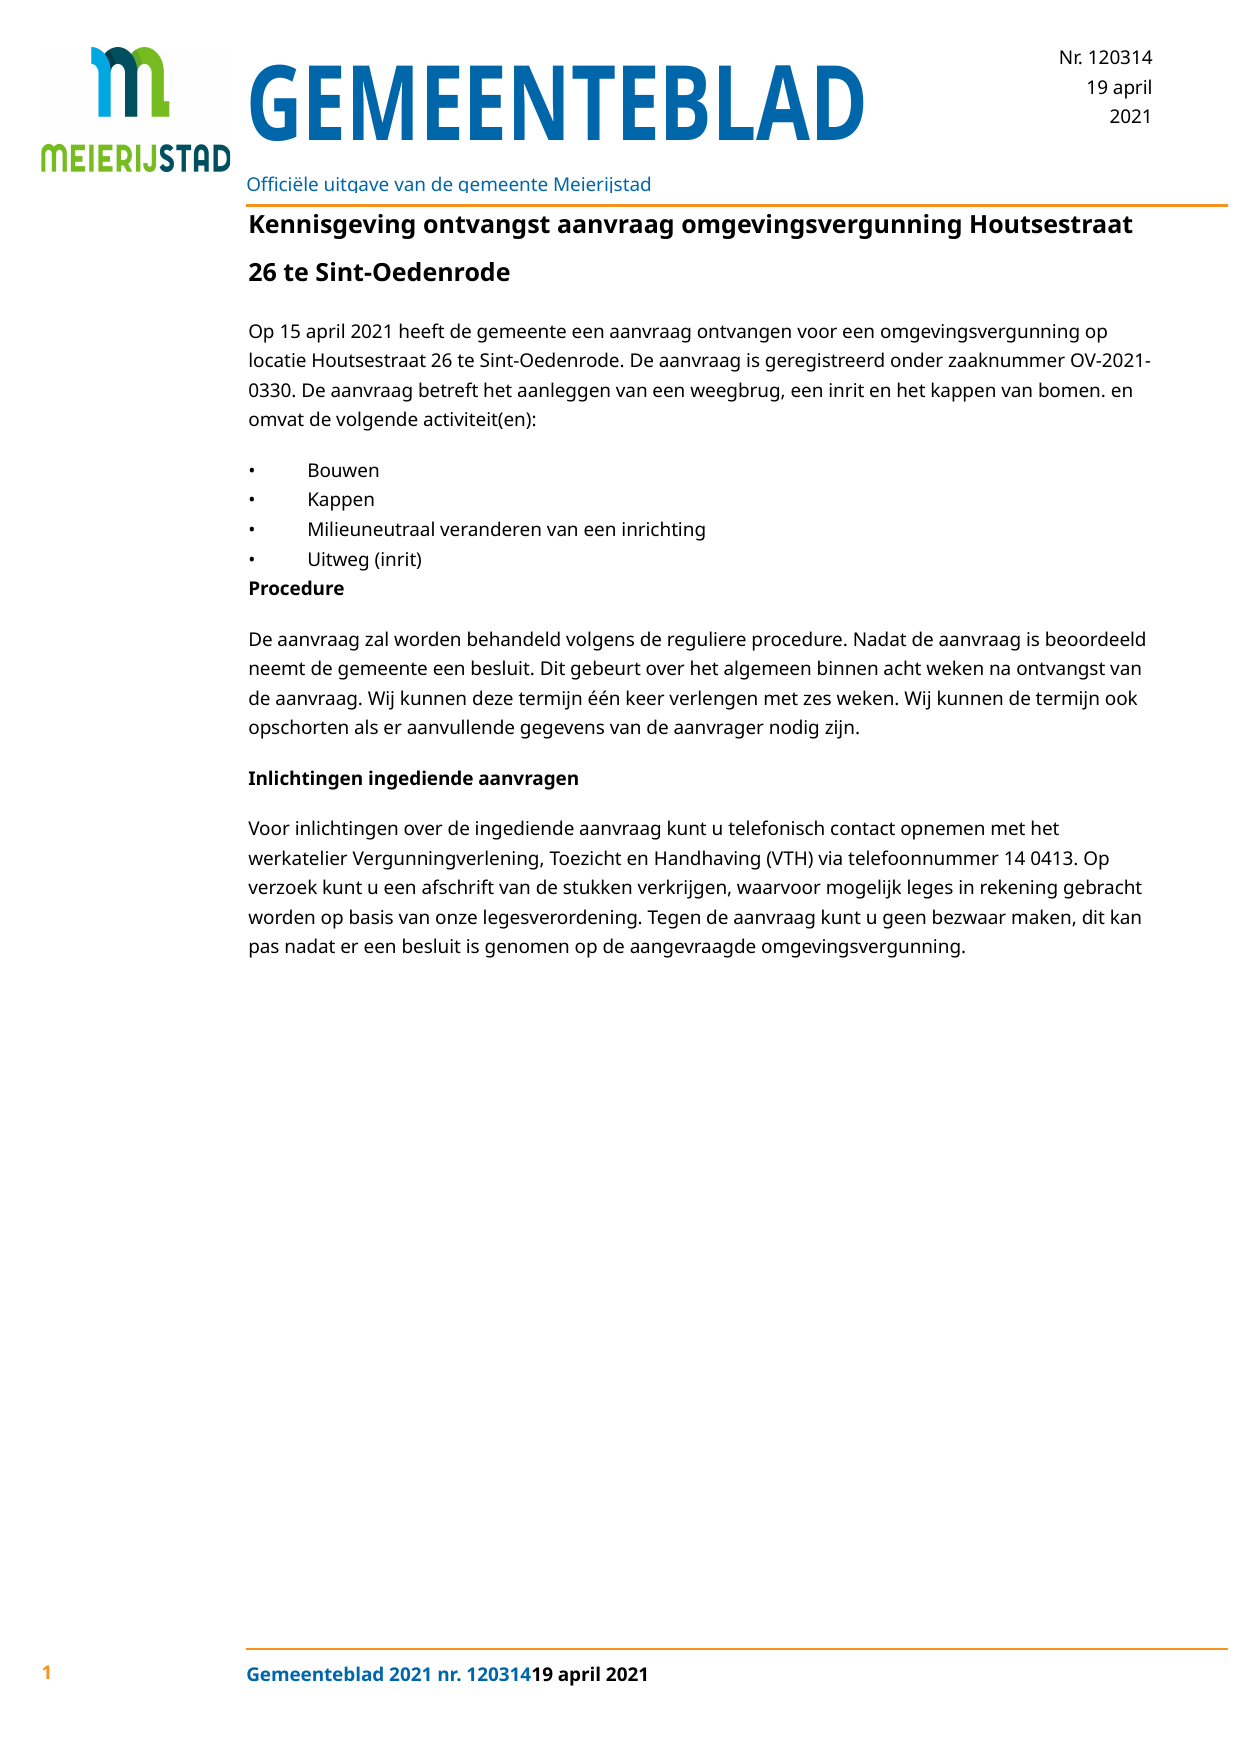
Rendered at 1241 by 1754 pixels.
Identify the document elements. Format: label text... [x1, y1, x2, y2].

picture [41, 47, 231, 172]
list Kappen [248, 487, 1152, 512]
text De aanvraag zal worden behandeld volgens de reguliere procedure. Nadat de aanvraag is beoordeeld neemt de gemeente een besluit. Dit gebeurt over het algemeen binnen acht weken na ontvangst van de aanvraag. Wij kunnen deze termijn één keer verlengen met zes weken. Wij kunnen de termijn ook opschorten als er aanvullende gegevens van de aanvrager nodig zijn. [248, 626, 1152, 740]
text Voor inlichtingen over de ingediende aanvraag kunt u telefonisch contact opnemen met het werkatelier Vergunningverlening, Toezicht en Handhaving (VTH) via telefoonnummer 14 0413. Op verzoek kunt u een afschrift van de stukken verkrijgen, waarvoor mogelijk leges in rekening gebracht worden op basis van onze legesverordening. Tegen de aanvraag kunt u geen bezwaar maken, dit kan pas nadat er een besluit is genomen op de aangevraagde omgevingsvergunning. [248, 815, 1152, 959]
list Milieuneutraal veranderen van een inrichting [248, 516, 1152, 542]
list Uitweg (inrit) [248, 546, 1152, 572]
list Bouwen [248, 457, 1152, 483]
text Procedure [248, 575, 1152, 601]
text Op 15 april 2021 heeft de gemeente een aanvraag ontvangen voor een omgevingsvergunning op locatie Houtsestraat 26 te Sint-Oedenrode. De aanvraag is geregistreerd onder zaaknummer OV-2021-0330. De aanvraag betreft het aanleggen van een weegbrug, een inrit en het kappen van bomen. en omvat de volgende activiteit(en): [248, 318, 1152, 432]
text Inlichtingen ingediende aanvragen [248, 765, 1152, 791]
text Kennisgeving ontvangst aanvraag omgevingsvergunning Houtsestraat 26 te Sint-Oedenrode [248, 207, 1152, 288]
